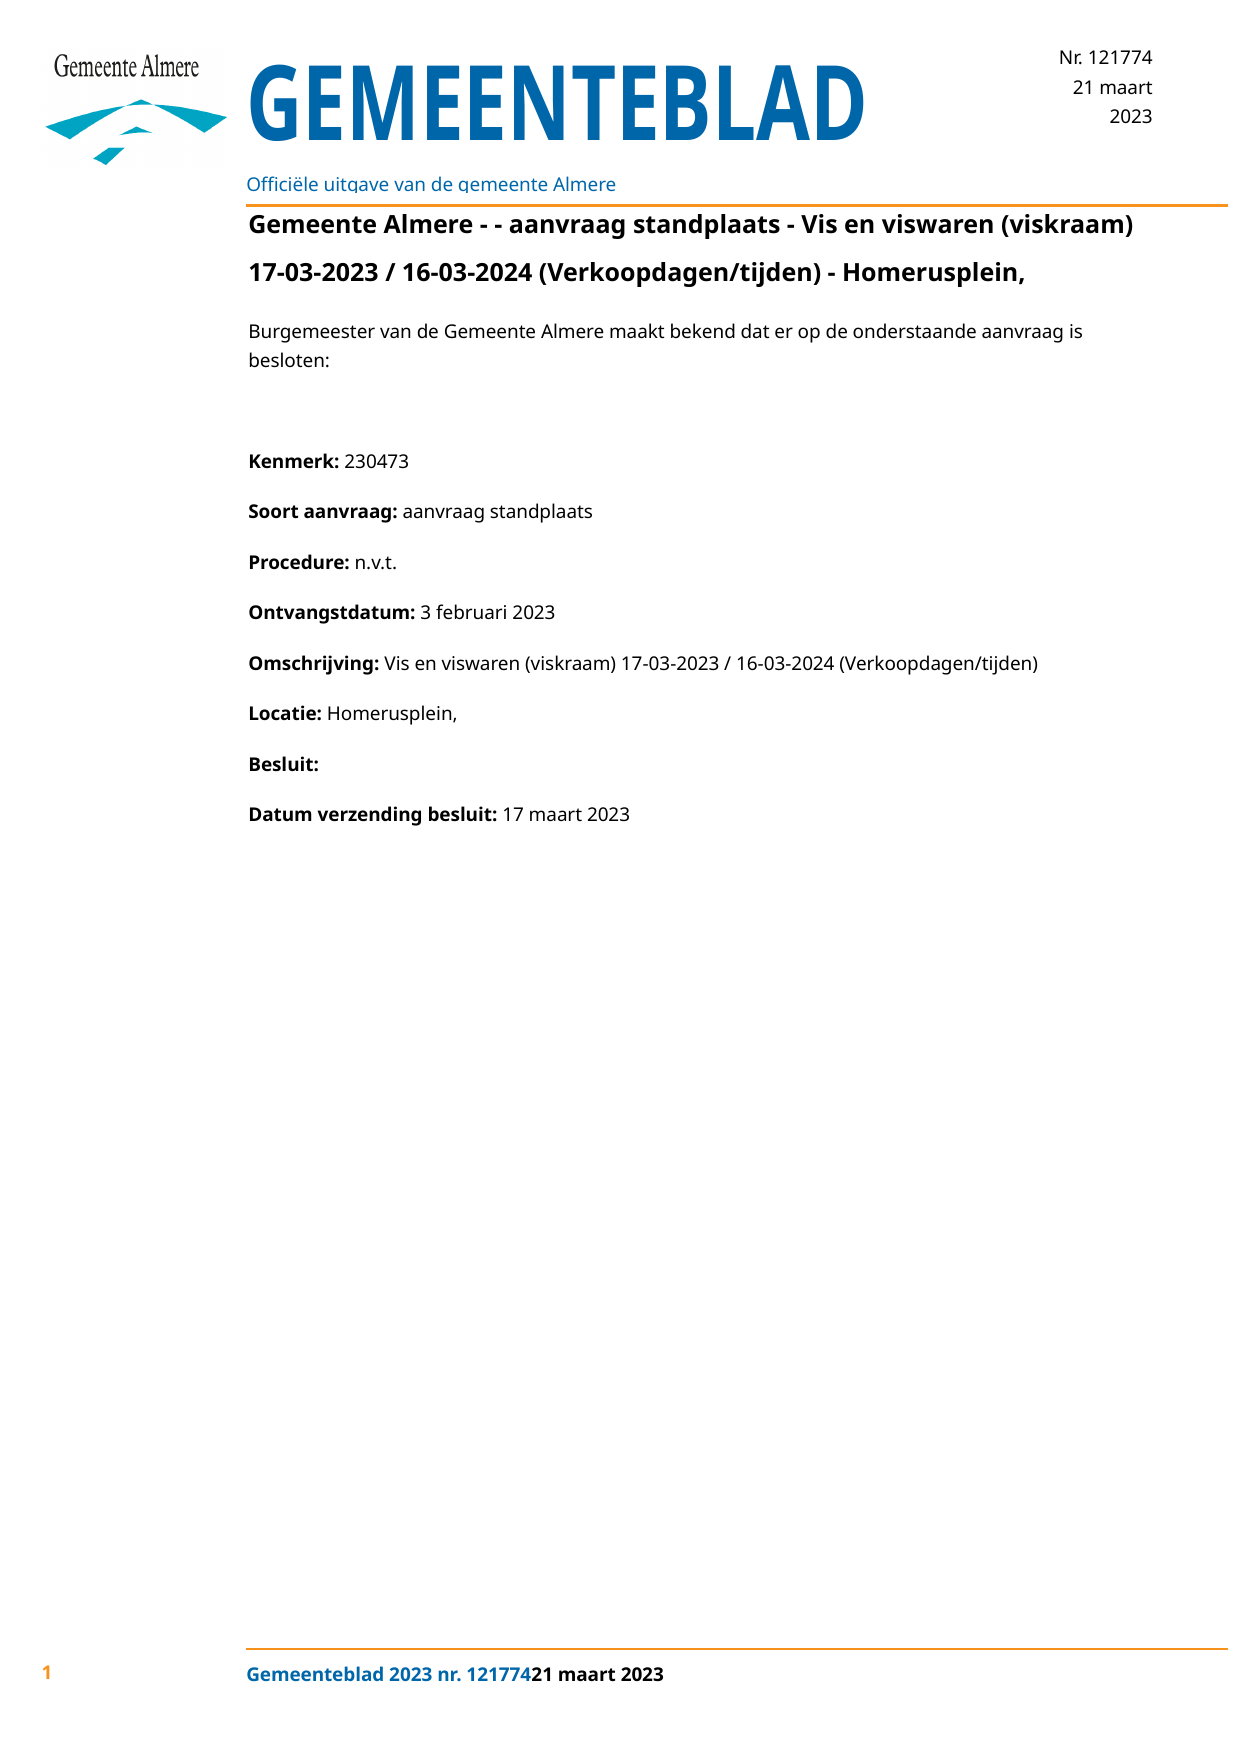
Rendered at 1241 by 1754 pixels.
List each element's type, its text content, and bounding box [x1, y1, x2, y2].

text Gemeente Almere - - aanvraag standplaats - Vis en viswaren (viskraam) 17-03-2023 / 16-03-2024 (Verkoopdagen/tijden) - Homerusplein, [248, 207, 1152, 288]
text Kenmerk: 230473 [248, 448, 1152, 474]
text Burgemeester van de Gemeente Almere maakt bekend dat er op de onderstaande aanvraag is besloten: [248, 318, 1152, 373]
picture [41, 47, 231, 172]
text Ontvangstdatum: 3 februari 2023 [248, 599, 1152, 625]
text Soort aanvraag: aanvraag standplaats [248, 499, 1152, 524]
text Datum verzending besluit: 17 maart 2023 [248, 801, 1152, 827]
text Locatie: Homerusplein, [248, 700, 1152, 726]
text Procedure: n.v.t. [248, 549, 1152, 575]
text Omschrijving: Vis en viswaren (viskraam) 17-03-2023 / 16-03-2024 (Verkoopdagen/tijden) [248, 650, 1152, 676]
text Besluit: [248, 751, 1152, 777]
